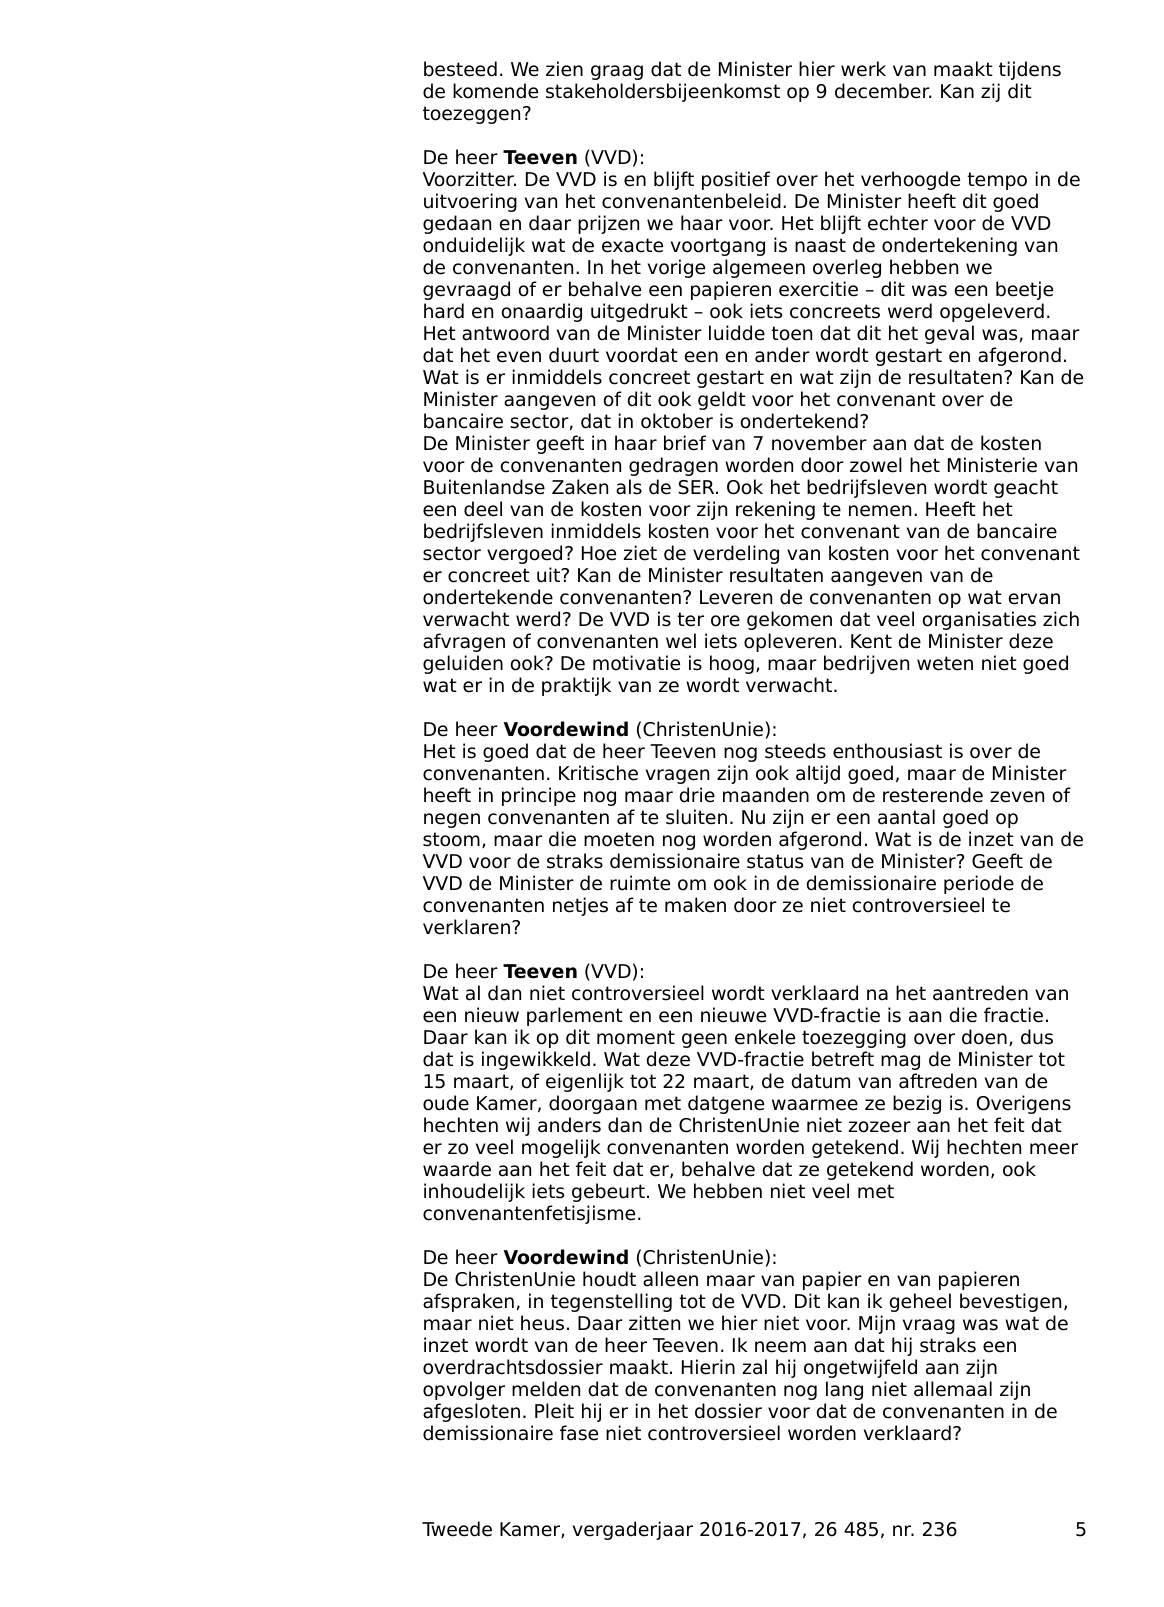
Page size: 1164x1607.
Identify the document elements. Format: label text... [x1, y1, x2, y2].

text Voorzitter. De VVD is en blijft positief over het verhoogde tempo in de uitvoering van het convenantenbeleid. De Minister heeft dit goed gedaan en daar prijzen we haar voor. Het blijft echter voor de VVD onduidelijk wat de exacte voortgang is naast de ondertekening van de convenanten. In het vorige algemeen overleg hebben we gevraagd of er behalve een papieren exercitie – dit was een beetje hard en onaardig uitgedrukt – ook iets concreets werd opgeleverd. Het antwoord van de Minister luidde toen dat dit het geval was, maar dat het even duurt voordat een en ander wordt gestart en afgerond. Wat is er inmiddels concreet gestart en wat zijn de resultaten? Kan de Minister aangeven of dit ook geldt voor het convenant over de bancaire sector, dat in oktober is ondertekend? [422, 169, 1087, 433]
text Wat al dan niet controversieel wordt verklaard na het aantreden van een nieuw parlement en een nieuwe VVD-fractie is aan die fractie. Daar kan ik op dit moment geen enkele toezegging over doen, dus dat is ingewikkeld. Wat deze VVD-fractie betreft mag de Minister tot 15 maart, of eigenlijk tot 22 maart, de datum van aftreden van de oude Kamer, doorgaan met datgene waarmee ze bezig is. Overigens hechten wij anders dan de ChristenUnie niet zozeer aan het feit dat er zo veel mogelijk convenanten worden getekend. Wij hechten meer waarde aan het feit dat er, behalve dat ze getekend worden, ook inhoudelijk iets gebeurt. We hebben niet veel met convenantenfetisjisme. [422, 983, 1087, 1224]
text De heer Teeven (VVD): [422, 961, 1087, 983]
text Het is goed dat de heer Teeven nog steeds enthousiast is over de convenanten. Kritische vragen zijn ook altijd goed, maar de Minister heeft in principe nog maar drie maanden om de resterende zeven of negen convenanten af te sluiten. Nu zijn er een aantal goed op stoom, maar die moeten nog worden afgerond. Wat is de inzet van de VVD voor de straks demissionaire status van de Minister? Geeft de VVD de Minister de ruimte om ook in de demissionaire periode de convenanten netjes af te maken door ze niet controversieel te verklaren? [422, 741, 1087, 939]
text De heer Voordewind (ChristenUnie): [422, 1247, 1087, 1269]
text besteed. We zien graag dat de Minister hier werk van maakt tijdens de komende stakeholdersbijeenkomst op 9 december. Kan zij dit toezeggen? [422, 59, 1087, 125]
text De heer Voordewind (ChristenUnie): [422, 719, 1087, 741]
text De Minister geeft in haar brief van 7 november aan dat de kosten voor de convenanten gedragen worden door zowel het Ministerie van Buitenlandse Zaken als de SER. Ook het bedrijfsleven wordt geacht een deel van de kosten voor zijn rekening te nemen. Heeft het bedrijfsleven inmiddels kosten voor het convenant van de bancaire sector vergoed? Hoe ziet de verdeling van kosten voor het convenant er concreet uit? Kan de Minister resultaten aangeven van de ondertekende convenanten? Leveren de convenanten op wat ervan verwacht werd? De VVD is ter ore gekomen dat veel organisaties zich afvragen of convenanten wel iets opleveren. Kent de Minister deze geluiden ook? De motivatie is hoog, maar bedrijven weten niet goed wat er in de praktijk van ze wordt verwacht. [422, 433, 1087, 697]
text De ChristenUnie houdt alleen maar van papier en van papieren afspraken, in tegenstelling tot de VVD. Dit kan ik geheel bevestigen, maar niet heus. Daar zitten we hier niet voor. Mijn vraag was wat de inzet wordt van de heer Teeven. Ik neem aan dat hij straks een overdrachtsdossier maakt. Hierin zal hij ongetwijfeld aan zijn opvolger melden dat de convenanten nog lang niet allemaal zijn afgesloten. Pleit hij er in het dossier voor dat de convenanten in de demissionaire fase niet controversieel worden verklaard? [422, 1269, 1087, 1444]
text De heer Teeven (VVD): [422, 147, 1087, 169]
